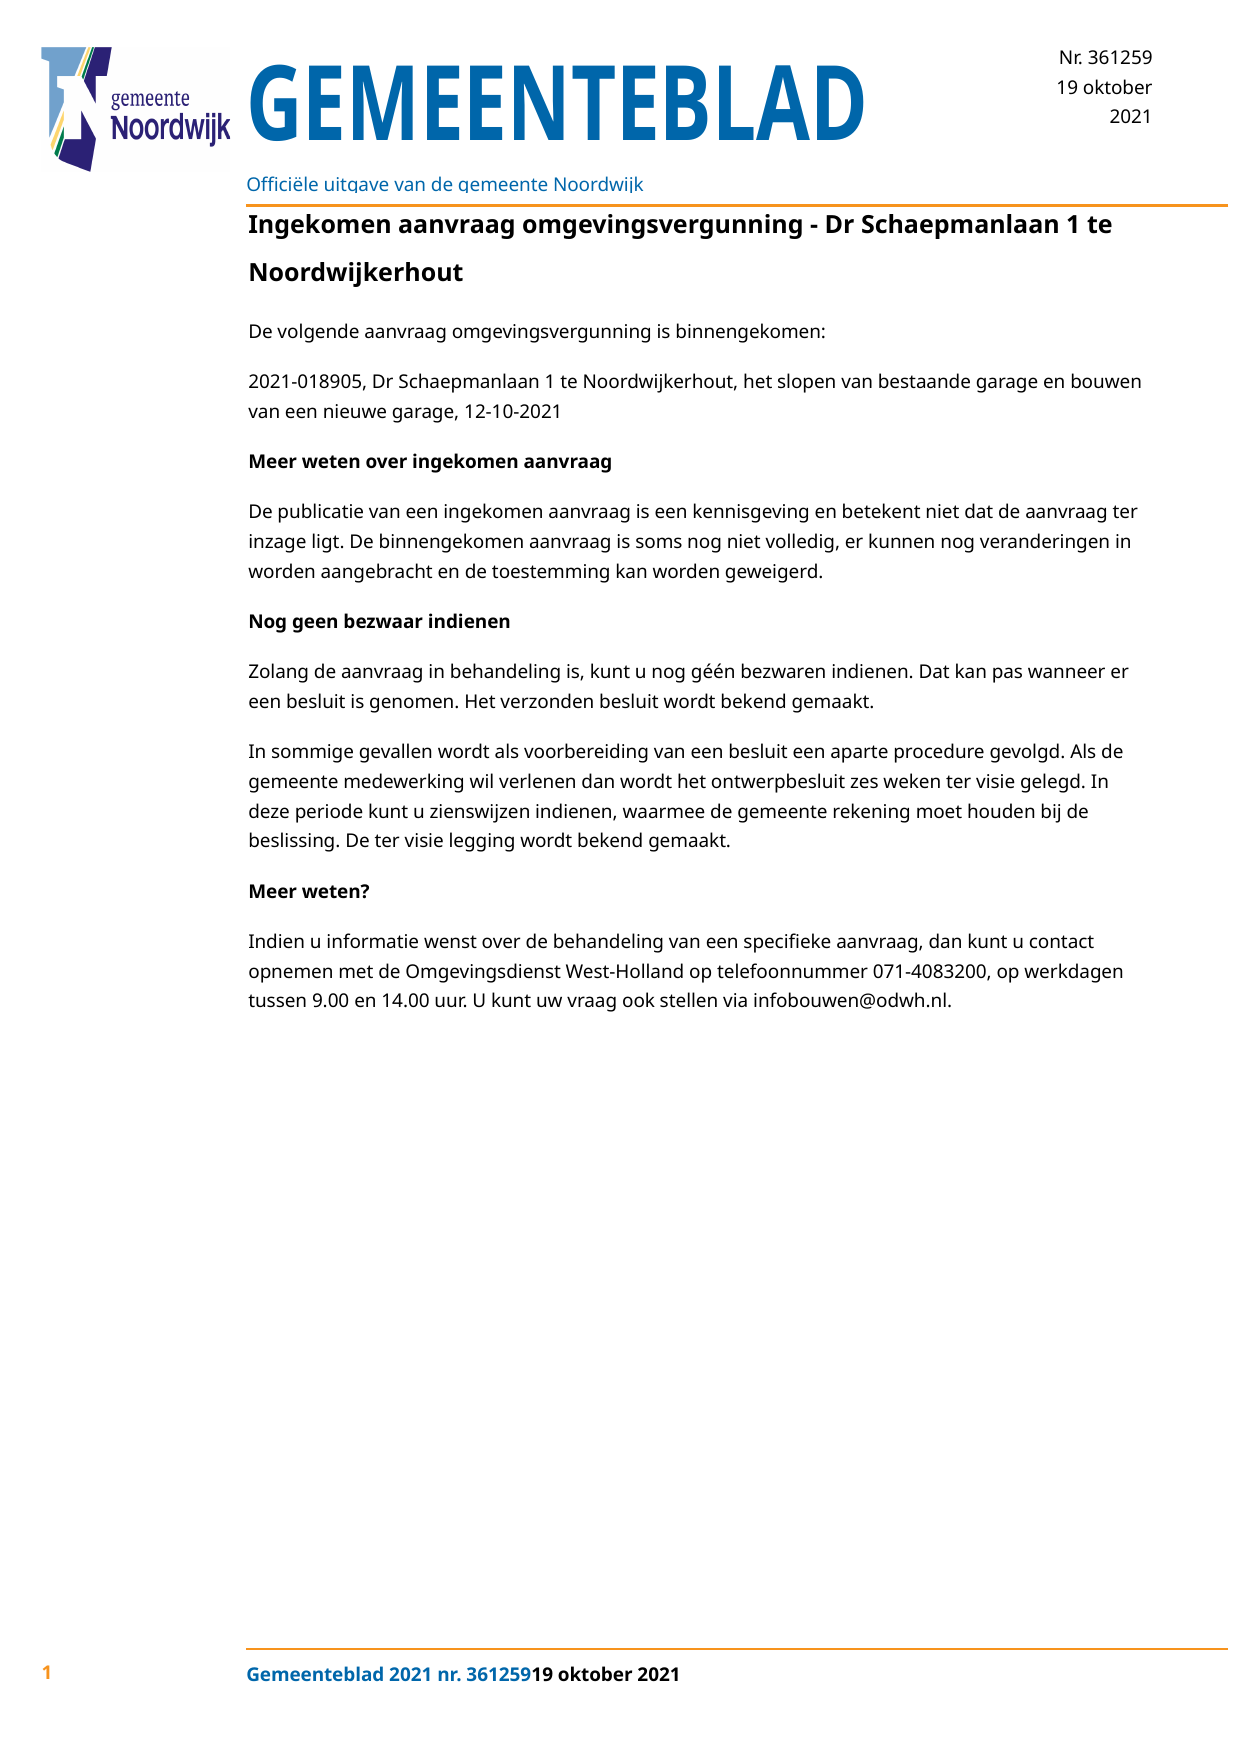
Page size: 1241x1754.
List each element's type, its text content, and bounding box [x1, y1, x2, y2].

text De volgende aanvraag omgevingsvergunning is binnengekomen: [248, 318, 1152, 344]
text Nog geen bezwaar indienen [248, 608, 1152, 634]
text In sommige gevallen wordt als voorbereiding van een besluit een aparte procedure gevolgd. Als de gemeente medewerking wil verlenen dan wordt het ontwerpbesluit zes weken ter visie gelegd. In deze periode kunt u zienswijzen indienen, waarmee de gemeente rekening moet houden bij de beslissing. De ter visie legging wordt bekend gemaakt. [248, 739, 1152, 853]
text 2021-018905, Dr Schaepmanlaan 1 te Noordwijkerhout, het slopen van bestaande garage en bouwen van een nieuwe garage, 12-10-2021 [248, 368, 1152, 424]
text Ingekomen aanvraag omgevingsvergunning - Dr Schaepmanlaan 1 te Noordwijkerhout [248, 207, 1152, 288]
text Zolang de aanvraag in behandeling is, kunt u nog géén bezwaren indienen. Dat kan pas wanneer er een besluit is genomen. Het verzonden besluit wordt bekend gemaakt. [248, 659, 1152, 714]
text Meer weten? [248, 878, 1152, 904]
text Meer weten over ingekomen aanvraag [248, 448, 1152, 474]
text De publicatie van een ingekomen aanvraag is een kennisgeving en betekent niet dat de aanvraag ter inzage ligt. De binnengekomen aanvraag is soms nog niet volledig, er kunnen nog veranderingen in worden aangebracht en de toestemming kan worden geweigerd. [248, 499, 1152, 584]
text Indien u informatie wenst over de behandeling van een specifieke aanvraag, dan kunt u contact opnemen met de Omgevingsdienst West-Holland op telefoonnummer 071-4083200, op werkdagen tussen 9.00 en 14.00 uur. U kunt uw vraag ook stellen via infobouwen@odwh.nl. [248, 928, 1152, 1013]
picture [41, 47, 231, 172]
